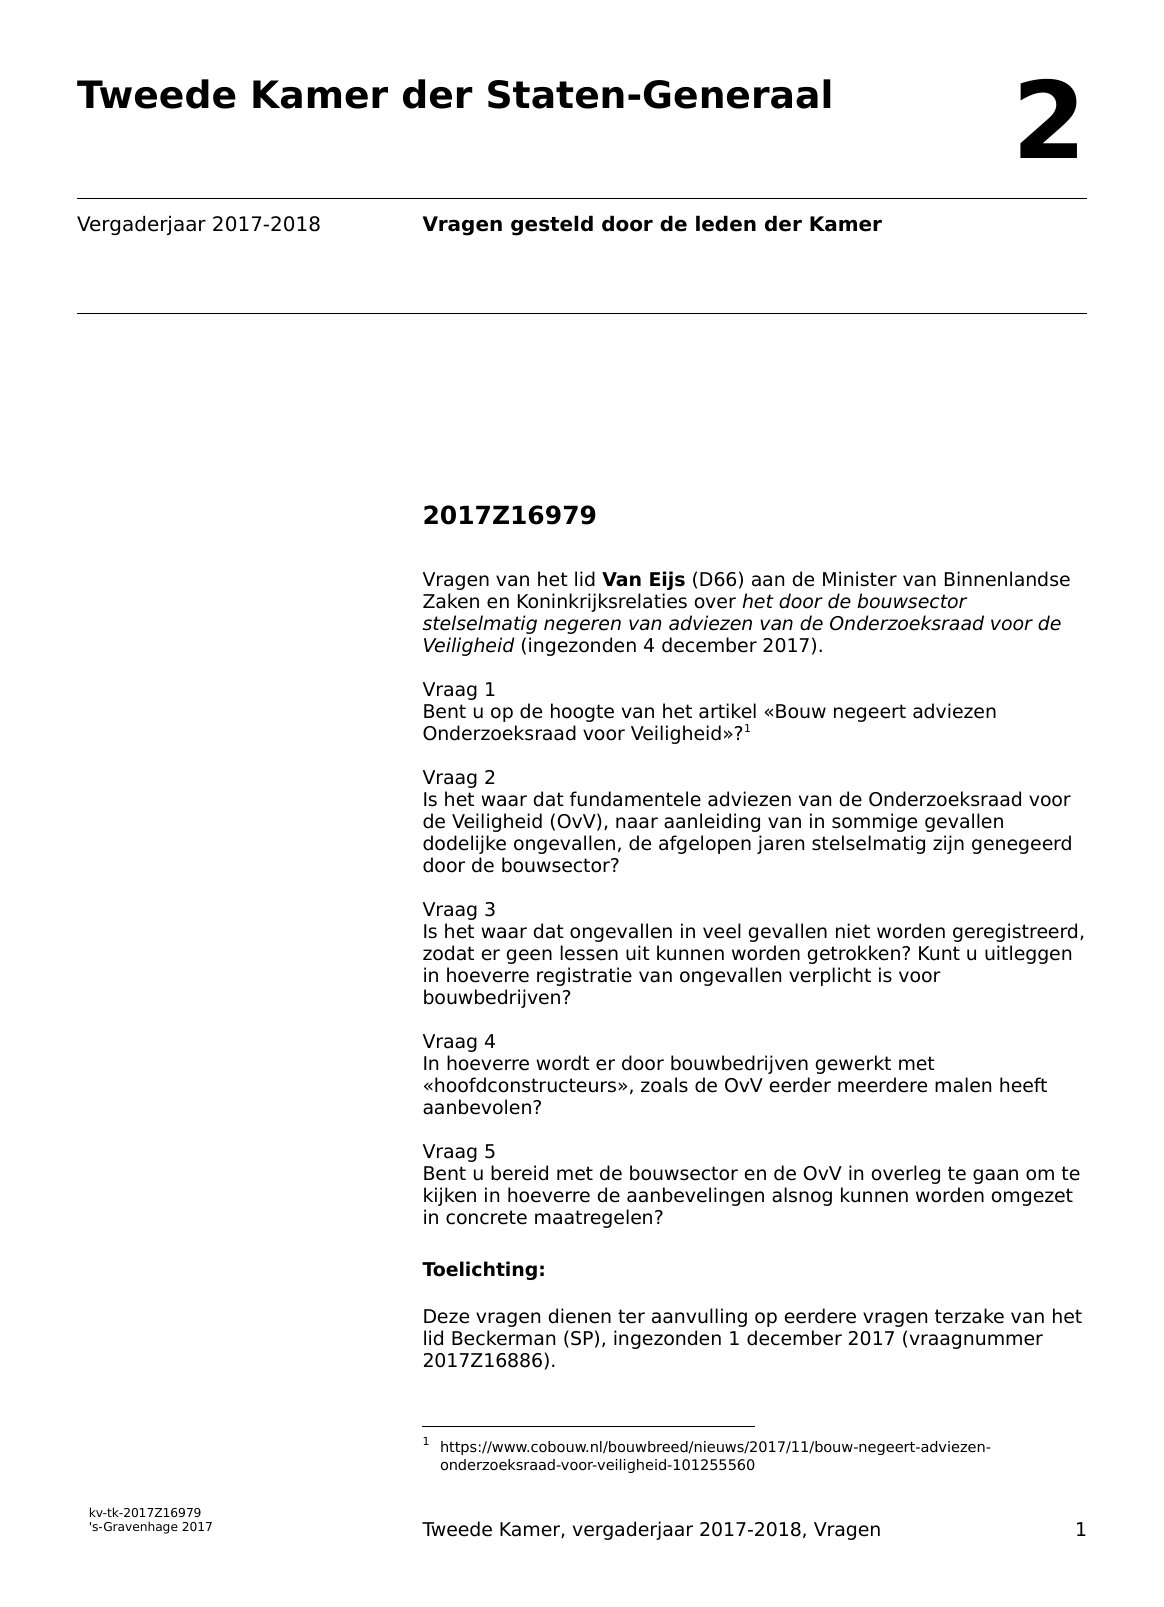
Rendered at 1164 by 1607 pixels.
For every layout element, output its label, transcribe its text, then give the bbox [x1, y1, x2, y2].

table_cell Vergaderjaar 2017-2018 [77, 199, 422, 313]
text Bent u op de hoogte van het artikel «Bouw negeert adviezen Onderzoeksraad voor Veiligheid»? [422, 701, 1087, 745]
text kv-tk-2017Z16979 [88, 1506, 323, 1520]
text Is het waar dat ongevallen in veel gevallen niet worden geregistreerd, zodat er geen lessen uit kunnen worden getrokken? Kunt u uitleggen in hoeverre registratie van ongevallen verplicht is voor bouwbedrijven? [422, 921, 1087, 1009]
text Bent u bereid met de bouwsector en de OvV in overleg te gaan om te kijken in hoeverre de aanbevelingen alsnog kunnen worden omgezet in concrete maatregelen? [422, 1163, 1087, 1229]
text 2017Z16979 [422, 501, 1087, 531]
text Vragen van het lid Van Eijs (D66) aan de Minister van Binnenlandse Zaken en Koninkrijksrelaties over het door de bouwsector stelselmatig negeren van adviezen van de Onderzoeksraad voor de Veiligheid (ingezonden 4 december 2017). [422, 569, 1087, 657]
text Vraag 2 [422, 767, 1087, 789]
text In hoeverre wordt er door bouwbedrijven gewerkt met «hoofdconstructeurs», zoals de OvV eerder meerdere malen heeft aanbevolen? [422, 1053, 1087, 1119]
text Deze vragen dienen ter aanvulling op eerdere vragen terzake van het lid Beckerman (SP), ingezonden 1 december 2017 (vraagnummer 2017Z16886). [422, 1306, 1087, 1372]
table_cell Vragen gesteld door de leden der Kamer [422, 199, 1087, 313]
text Vraag 5 [422, 1141, 1087, 1163]
text https://www.cobouw.nl/bouwbreed/nieuws/2017/11/bouw-negeert-adviezen-onderzoeksraad-voor-veiligheid-101255560 [422, 1435, 1087, 1474]
text 's-Gravenhage 2017 [88, 1520, 323, 1534]
text Vraag 1 [422, 679, 1087, 701]
text Vraag 3 [422, 899, 1087, 921]
text Is het waar dat fundamentele adviezen van de Onderzoeksraad voor de Veiligheid (OvV), naar aanleiding van in sommige gevallen dodelijke ongevallen, de afgelopen jaren stelselmatig zijn genegeerd door de bouwsector? [422, 789, 1087, 877]
subtitle Toelichting: [422, 1259, 1087, 1281]
table_header 2 [886, 59, 1087, 198]
text Vraag 4 [422, 1031, 1087, 1053]
table_header Tweede Kamer der Staten-Generaal [77, 59, 886, 198]
